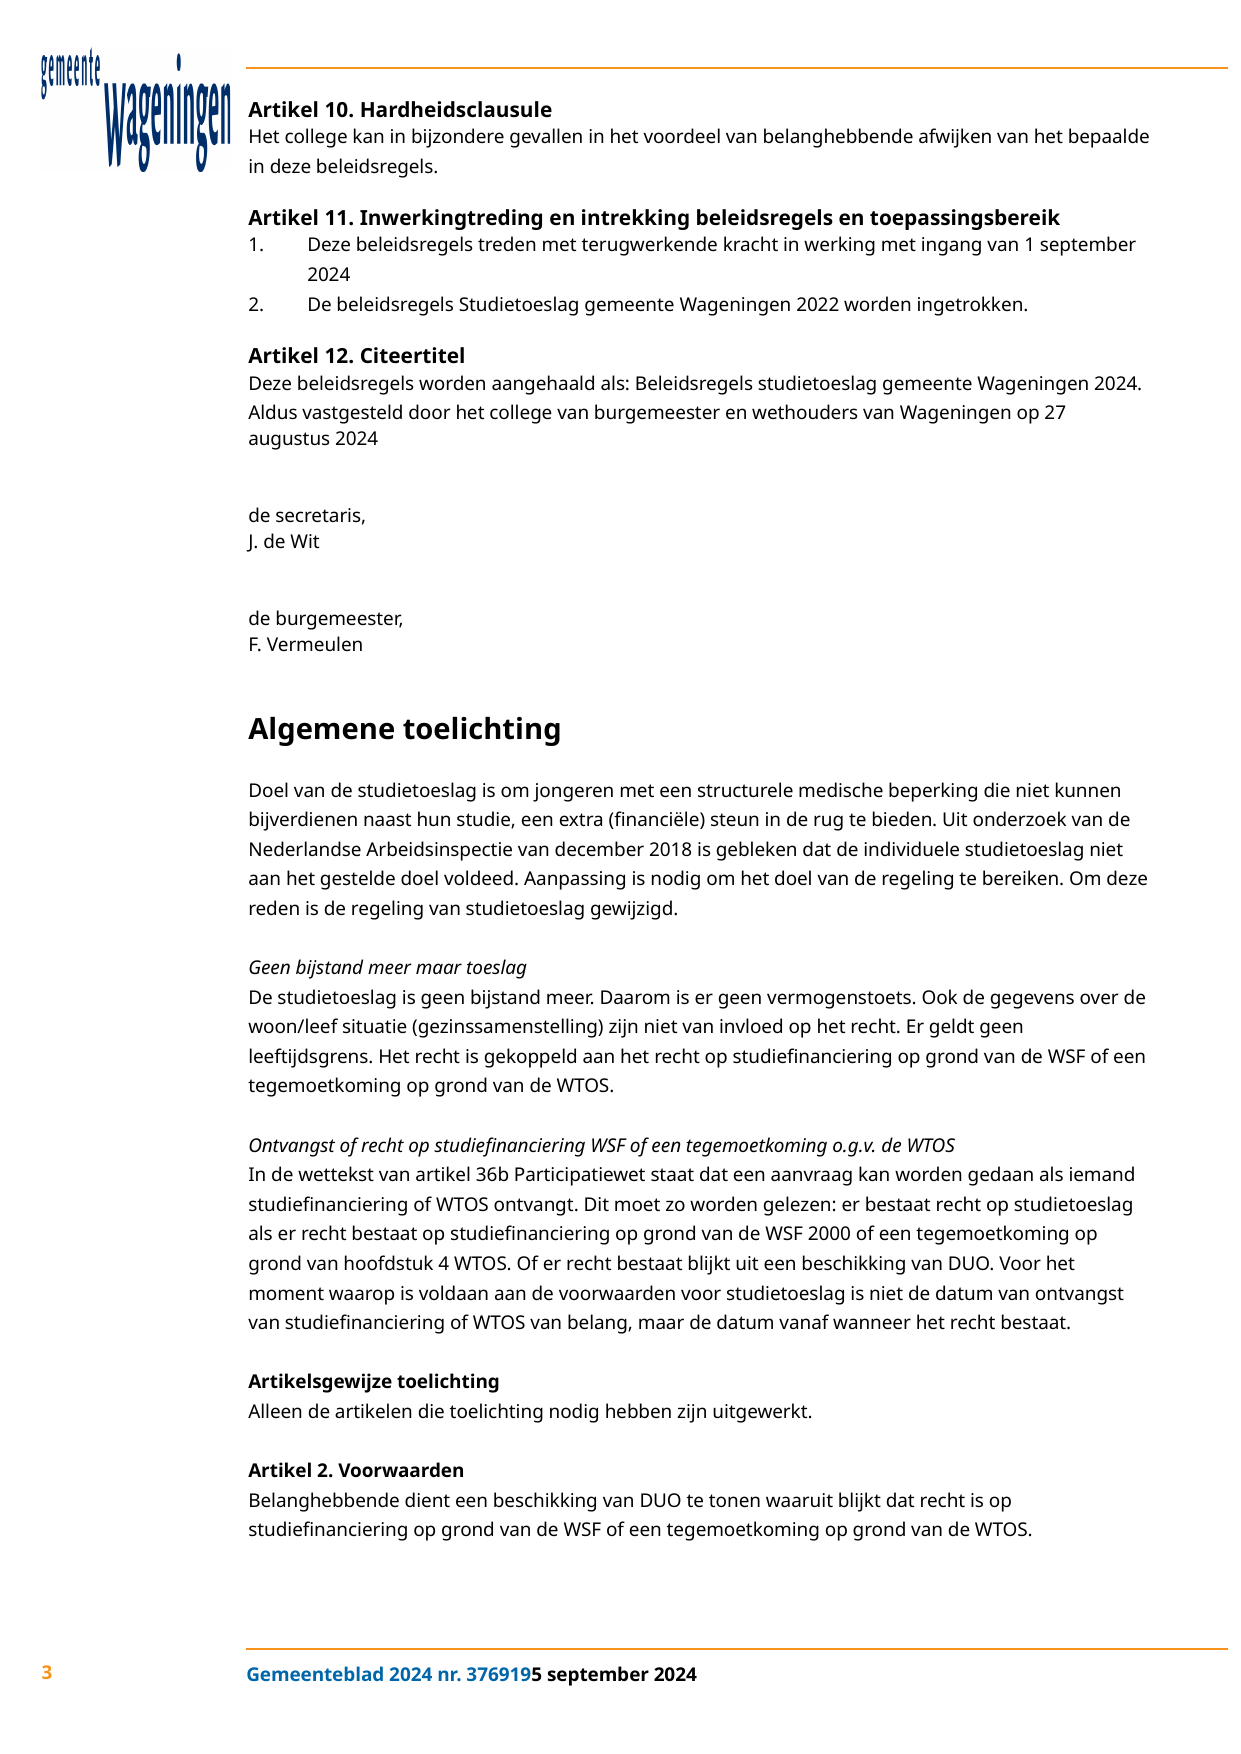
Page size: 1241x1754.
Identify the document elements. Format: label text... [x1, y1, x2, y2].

text de burgemeester, [248, 605, 1152, 631]
text Doel van de studietoeslag is om jongeren met een structurele medische beperking die niet kunnen bijverdienen naast hun studie, een extra (financiële) steun in de rug te bieden. Uit onderzoek van de Nederlandse Arbeidsinspectie van december 2018 is gebleken dat de individuele studietoeslag niet aan het gestelde doel voldeed. Aanpassing is nodig om het doel van de regeling te bereiken. Om deze reden is de regeling van studietoeslag gewijzigd. [248, 777, 1152, 921]
text J. de Wit [248, 528, 1152, 554]
text Artikel 2. Voorwaarden [248, 1457, 1152, 1483]
text Artikel 10. Hardheidsclausule [248, 95, 1152, 123]
text Het college kan in bijzondere gevallen in het voordeel van belanghebbende afwijken van het bepaalde in deze beleidsregels. [248, 123, 1152, 178]
text Belanghebbende dient een beschikking van DUO te tonen waaruit blijkt dat recht is op studiefinanciering op grond van de WSF of een tegemoetkoming op grond van de WTOS. [248, 1487, 1152, 1542]
text Artikel 11. Inwerkingtreding en intrekking beleidsregels en toepassingsbereik [248, 203, 1152, 232]
text Artikelsgewijze toelichting [248, 1368, 1152, 1394]
text de secretaris, [248, 502, 1152, 528]
text Geen bijstand meer maar toeslag [248, 954, 1152, 980]
list De beleidsregels Studietoeslag gemeente Wageningen 2022 worden ingetrokken. [248, 291, 1152, 317]
text Ontvangst of recht op studiefinanciering WSF of een tegemoetkoming o.g.v. de WTOS [248, 1132, 1152, 1158]
text De studietoeslag is geen bijstand meer. Daarom is er geen vermogenstoets. Ook de gegevens over de woon/leef situatie (gezinssamenstelling) zijn niet van invloed op het recht. Er geldt geen leeftijdsgrens. Het recht is gekoppeld aan het recht op studiefinanciering op grond van de WSF of een tegemoetkoming op grond van de WTOS. [248, 984, 1152, 1098]
text Alleen de artikelen die toelichting nodig hebben zijn uitgewerkt. [248, 1398, 1152, 1424]
list Deze beleidsregels treden met terugwerkende kracht in werking met ingang van 1 september 2024 [248, 232, 1152, 287]
text F. Vermeulen [248, 631, 1152, 657]
text Artikel 12. Citeertitel [248, 341, 1152, 370]
text Deze beleidsregels worden aangehaald als: Beleidsregels studietoeslag gemeente Wageningen 2024. [248, 370, 1152, 395]
text In de wettekst van artikel 36b Participatiewet staat dat een aanvraag kan worden gedaan als iemand studiefinanciering of WTOS ontvangt. Dit moet zo worden gelezen: er bestaat recht op studietoeslag als er recht bestaat op studiefinanciering op grond van de WSF 2000 of een tegemoetkoming op grond van hoofdstuk 4 WTOS. Of er recht bestaat blijkt uit een beschikking van DUO. Voor het moment waarop is voldaan aan de voorwaarden voor studietoeslag is niet de datum van ontvangst van studiefinanciering of WTOS van belang, maar de datum vanaf wanneer het recht bestaat. [248, 1161, 1152, 1335]
text Aldus vastgesteld door het college van burgemeester en wethouders van Wageningen op 27 augustus 2024 [248, 399, 1152, 451]
picture [41, 47, 231, 172]
text Algemene toelichting [248, 708, 1152, 748]
